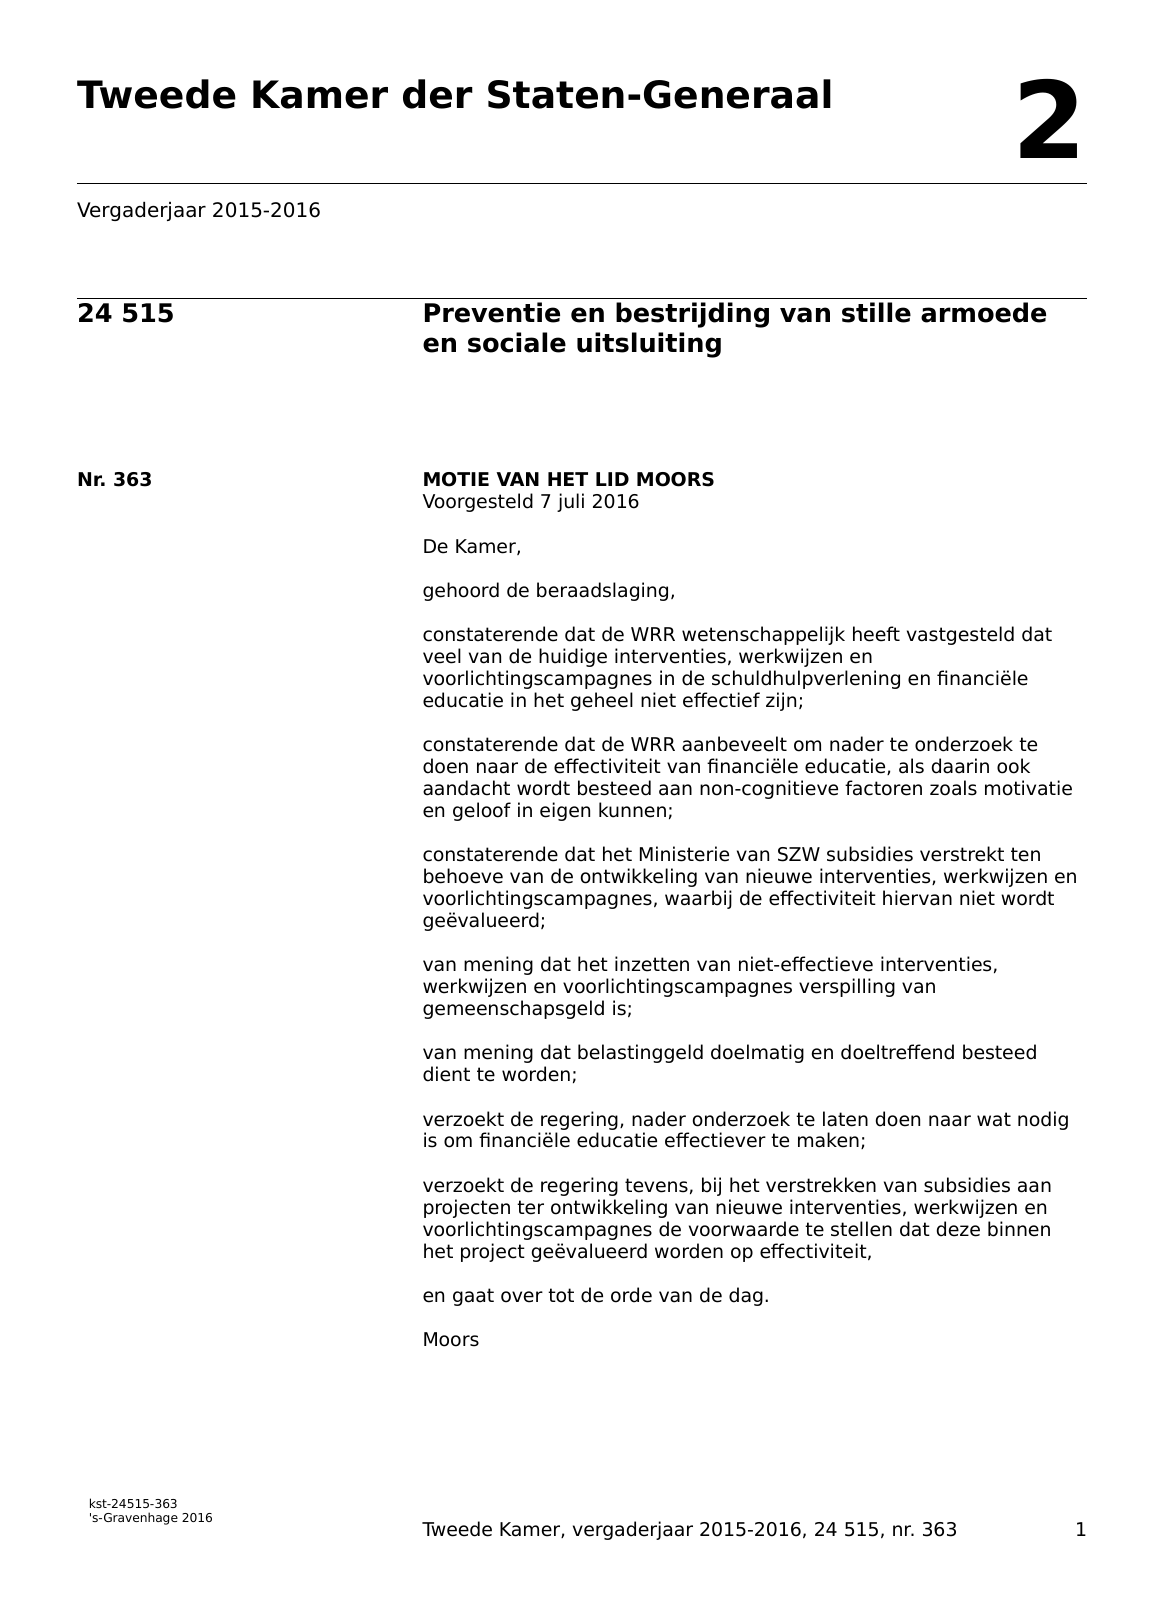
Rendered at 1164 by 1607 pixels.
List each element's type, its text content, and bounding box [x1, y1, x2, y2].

text Moors [422, 1329, 1087, 1351]
text Voorgesteld 7 juli 2016 [422, 491, 1087, 513]
table_header 2 [886, 59, 1087, 183]
text 's-Gravenhage 2016 [88, 1511, 323, 1525]
text verzoekt de regering, nader onderzoek te laten doen naar wat nodig is om financiële educatie effectiever te maken; [422, 1108, 1087, 1152]
text gehoord de beraadslaging, [422, 580, 1087, 602]
table_header Tweede Kamer der Staten-Generaal [77, 59, 886, 183]
text constaterende dat het Ministerie van SZW subsidies verstrekt ten behoeve van de ontwikkeling van nieuwe interventies, werkwijzen en voorlichtingscampagnes, waarbij de effectiviteit hiervan niet wordt geëvalueerd; [422, 844, 1087, 932]
text constaterende dat de WRR wetenschappelijk heeft vastgesteld dat veel van de huidige interventies, werkwijzen en voorlichtingscampagnes in de schuldhulpverlening en financiële educatie in het geheel niet effectief zijn; [422, 624, 1087, 712]
text van mening dat het inzetten van niet-effectieve interventies, werkwijzen en voorlichtingscampagnes verspilling van gemeenschapsgeld is; [422, 954, 1087, 1020]
subtitle Nr. 363 MOTIE VAN HET LID MOORS [77, 469, 1087, 491]
text en gaat over tot de orde van de dag. [422, 1285, 1087, 1307]
text De Kamer, [422, 536, 1087, 557]
text van mening dat belastinggeld doelmatig en doeltreffend besteed dient te worden; [422, 1042, 1087, 1086]
text constaterende dat de WRR aanbeveelt om nader te onderzoek te doen naar de effectiviteit van financiële educatie, als daarin ook aandacht wordt besteed aan non-cognitieve factoren zoals motivatie en geloof in eigen kunnen; [422, 734, 1087, 822]
text kst-24515-363 [88, 1497, 323, 1511]
table_cell Vergaderjaar 2015-2016 [77, 184, 1087, 298]
text verzoekt de regering tevens, bij het verstrekken van subsidies aan projecten ter ontwikkeling van nieuwe interventies, werkwijzen en voorlichtingscampagnes de voorwaarde te stellen dat deze binnen het project geëvalueerd worden op effectiviteit, [422, 1174, 1087, 1262]
subtitle 24 515 Preventie en bestrijding van stille armoede en sociale uitsluiting [77, 299, 1087, 358]
